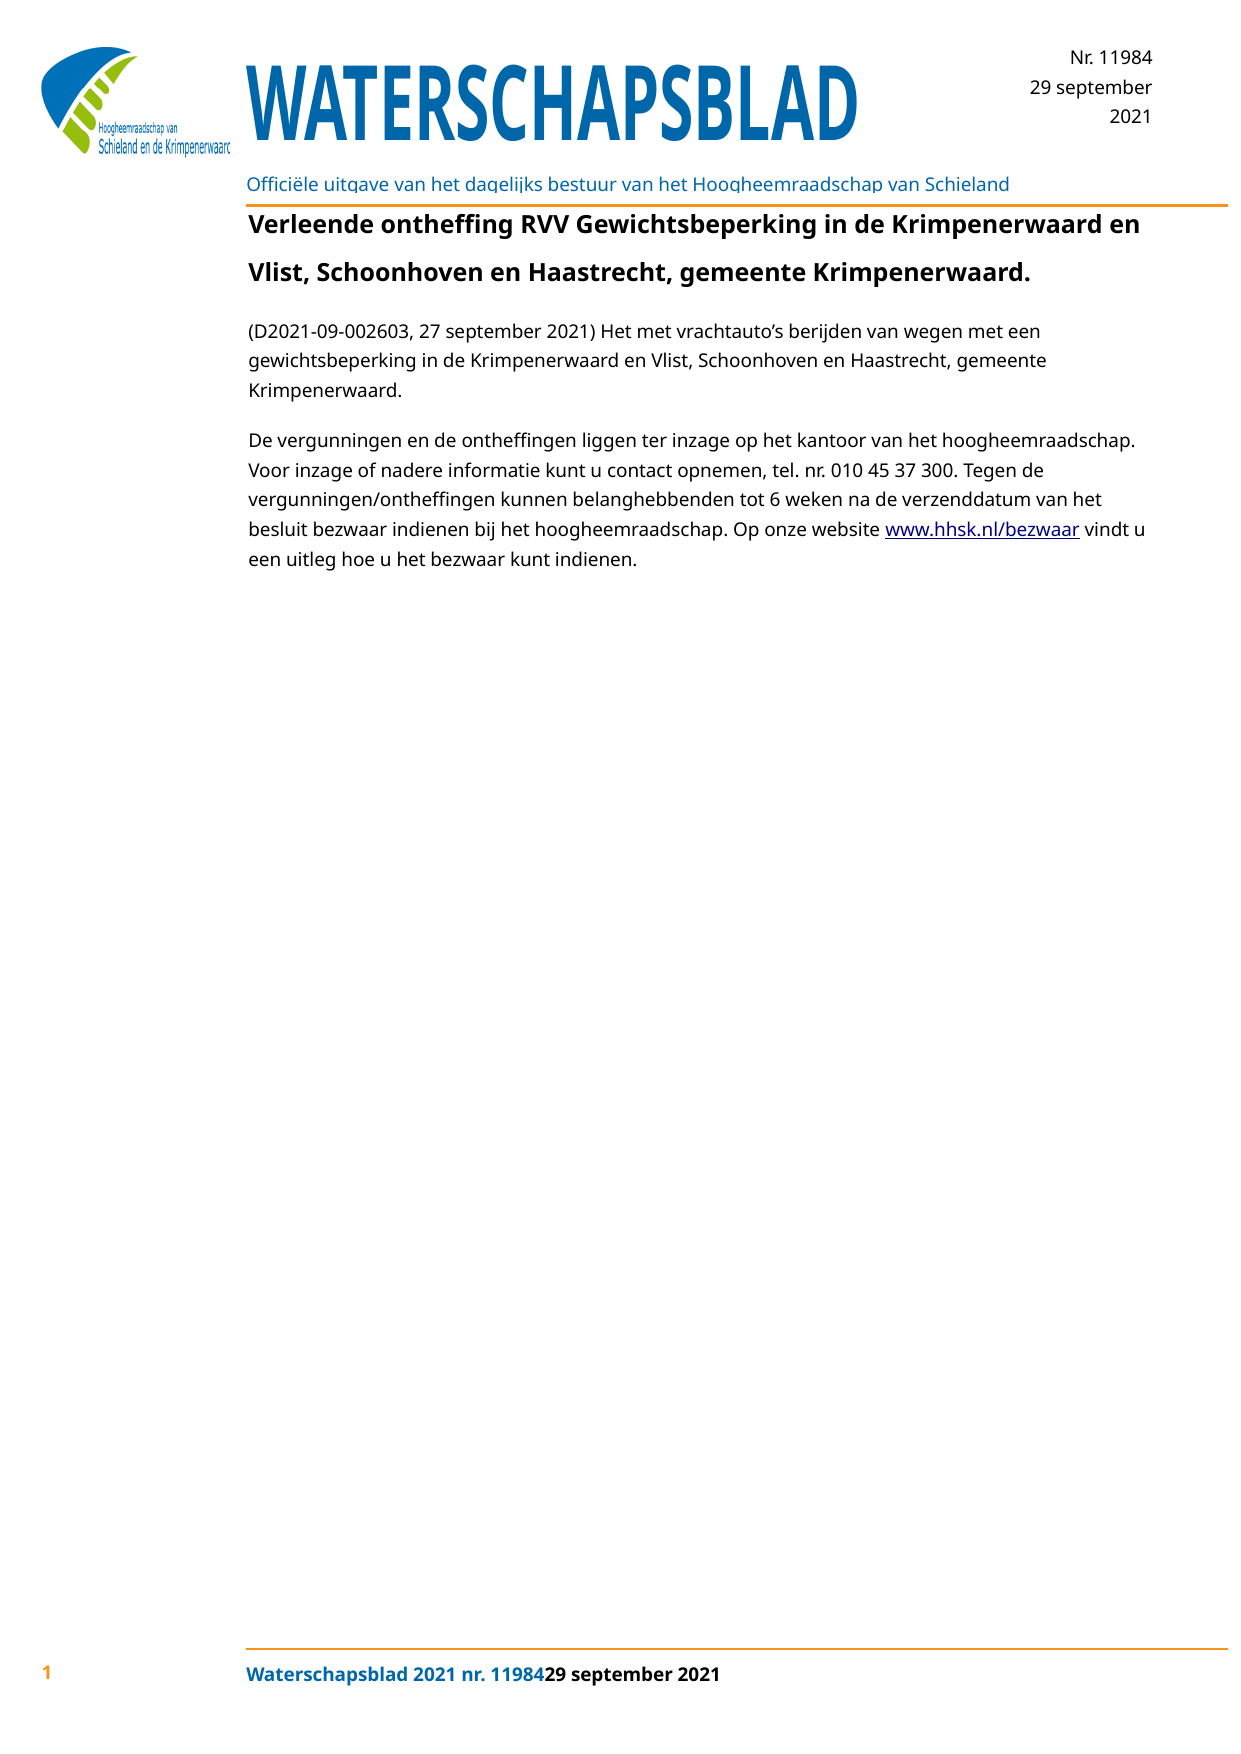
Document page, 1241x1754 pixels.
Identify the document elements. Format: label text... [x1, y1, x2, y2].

picture [41, 47, 231, 172]
text De vergunningen en de ontheffingen liggen ter inzage op het kantoor van het hoogheemraadschap. Voor inzage of nadere informatie kunt u contact opnemen, tel. nr. 010 45 37 300. Tegen de vergunningen/ontheffingen kunnen belanghebbenden tot 6 weken na de verzenddatum van het besluit bezwaar indienen bij het hoogheemraadschap. Op onze website www.hhsk.nl/bezwaar vindt u een uitleg hoe u het bezwaar kunt indienen. [248, 427, 1152, 572]
text Verleende ontheffing RVV Gewichtsbeperking in de Krimpenerwaard en Vlist, Schoonhoven en Haastrecht, gemeente Krimpenerwaard. [248, 207, 1152, 288]
text (D2021-09-002603, 27 september 2021) Het met vrachtauto’s berijden van wegen met een gewichtsbeperking in de Krimpenerwaard en Vlist, Schoonhoven en Haastrecht, gemeente Krimpenerwaard. [248, 318, 1152, 403]
